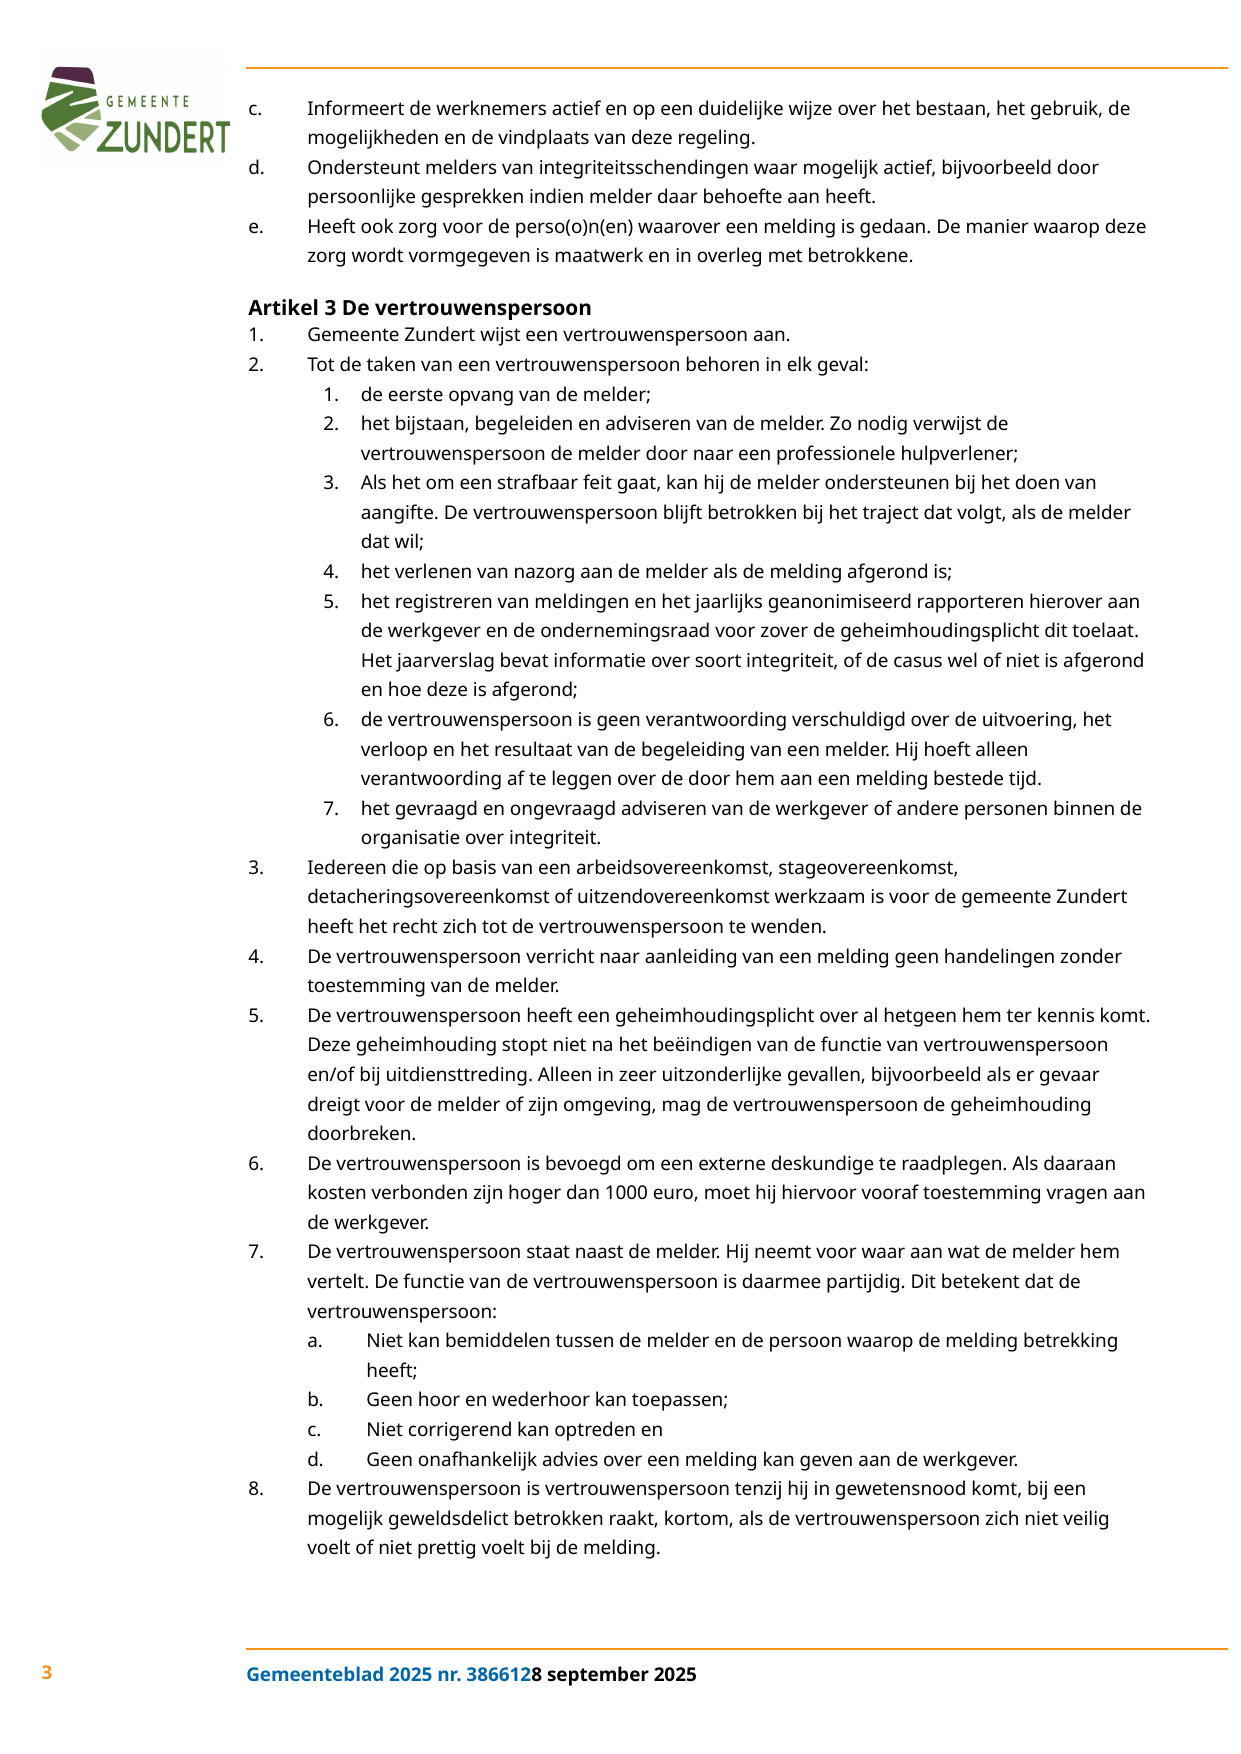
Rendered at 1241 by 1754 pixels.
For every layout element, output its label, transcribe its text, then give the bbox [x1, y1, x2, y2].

list het gevraagd en ongevraagd adviseren van de werkgever of andere personen binnen de organisatie over integriteit. [323, 795, 1152, 850]
list de eerste opvang van de melder; [323, 381, 1152, 406]
list De vertrouwenspersoon is bevoegd om een externe deskundige te raadplegen. Als daaraan kosten verbonden zijn hoger dan 1000 euro, moet hij hiervoor vooraf toestemming vragen aan de werkgever. [248, 1150, 1152, 1235]
list Niet kan bemiddelen tussen de melder en de persoon waarop de melding betrekking heeft; [307, 1327, 1152, 1383]
list Als het om een strafbaar feit gaat, kan hij de melder ondersteunen bij het doen van aangifte. De vertrouwenspersoon blijft betrokken bij het traject dat volgt, als de melder dat wil; [323, 469, 1152, 554]
list Geen onafhankelijk advies over een melding kan geven aan de werkgever. [307, 1446, 1152, 1471]
list De vertrouwenspersoon heeft een geheimhoudingsplicht over al hetgeen hem ter kennis komt. Deze geheimhouding stopt niet na het beëindigen van de functie van vertrouwenspersoon en/of bij uitdiensttreding. Alleen in zeer uitzonderlijke gevallen, bijvoorbeeld als er gevaar dreigt voor de melder of zijn omgeving, mag de vertrouwenspersoon de geheimhouding doorbreken. [248, 1002, 1152, 1146]
list het verlenen van nazorg aan de melder als de melding afgerond is; [323, 558, 1152, 584]
picture [41, 47, 231, 172]
list De vertrouwenspersoon staat naast de melder. Hij neemt voor waar aan wat de melder hem vertelt. De functie van de vertrouwenspersoon is daarmee partijdig. Dit betekent dat de vertrouwenspersoon: [248, 1239, 1152, 1323]
list Informeert de werknemers actief en op een duidelijke wijze over het bestaan, het gebruik, de mogelijkheden en de vindplaats van deze regeling. [248, 95, 1152, 150]
list Ondersteunt melders van integriteitsschendingen waar mogelijk actief, bijvoorbeeld door persoonlijke gesprekken indien melder daar behoefte aan heeft. [248, 154, 1152, 209]
list Heeft ook zorg voor de perso(o)n(en) waarover een melding is gedaan. De manier waarop deze zorg wordt vormgegeven is maatwerk en in overleg met betrokkene. [248, 213, 1152, 268]
list Tot de taken van een vertrouwenspersoon behoren in elk geval: [248, 351, 1152, 377]
list het bijstaan, begeleiden en adviseren van de melder. Zo nodig verwijst de vertrouwenspersoon de melder door naar een professionele hulpverlener; [323, 410, 1152, 466]
list De vertrouwenspersoon is vertrouwenspersoon tenzij hij in gewetensnood komt, bij een mogelijk geweldsdelict betrokken raakt, kortom, als de vertrouwenspersoon zich niet veilig voelt of niet prettig voelt bij de melding. [248, 1475, 1152, 1560]
list De vertrouwenspersoon verricht naar aanleiding van een melding geen handelingen zonder toestemming van de melder. [248, 943, 1152, 998]
list het registreren van meldingen en het jaarlijks geanonimiseerd rapporteren hierover aan de werkgever en de ondernemingsraad voor zover de geheimhoudingsplicht dit toelaat. Het jaarverslag bevat informatie over soort integriteit, of de casus wel of niet is afgerond en hoe deze is afgerond; [323, 588, 1152, 702]
list de vertrouwenspersoon is geen verantwoording verschuldigd over de uitvoering, het verloop en het resultaat van de begeleiding van een melder. Hij hoeft alleen verantwoording af te leggen over de door hem aan een melding bestede tijd. [323, 706, 1152, 791]
list Gemeente Zundert wijst een vertrouwenspersoon aan. [248, 322, 1152, 347]
list Iedereen die op basis van een arbeidsovereenkomst, stageovereenkomst, detacheringsovereenkomst of uitzendovereenkomst werkzaam is voor de gemeente Zundert heeft het recht zich tot de vertrouwenspersoon te wenden. [248, 854, 1152, 939]
text Artikel 3 De vertrouwenspersoon [248, 293, 1152, 322]
list Geen hoor en wederhoor kan toepassen; [307, 1387, 1152, 1412]
list Niet corrigerend kan optreden en [307, 1416, 1152, 1442]
